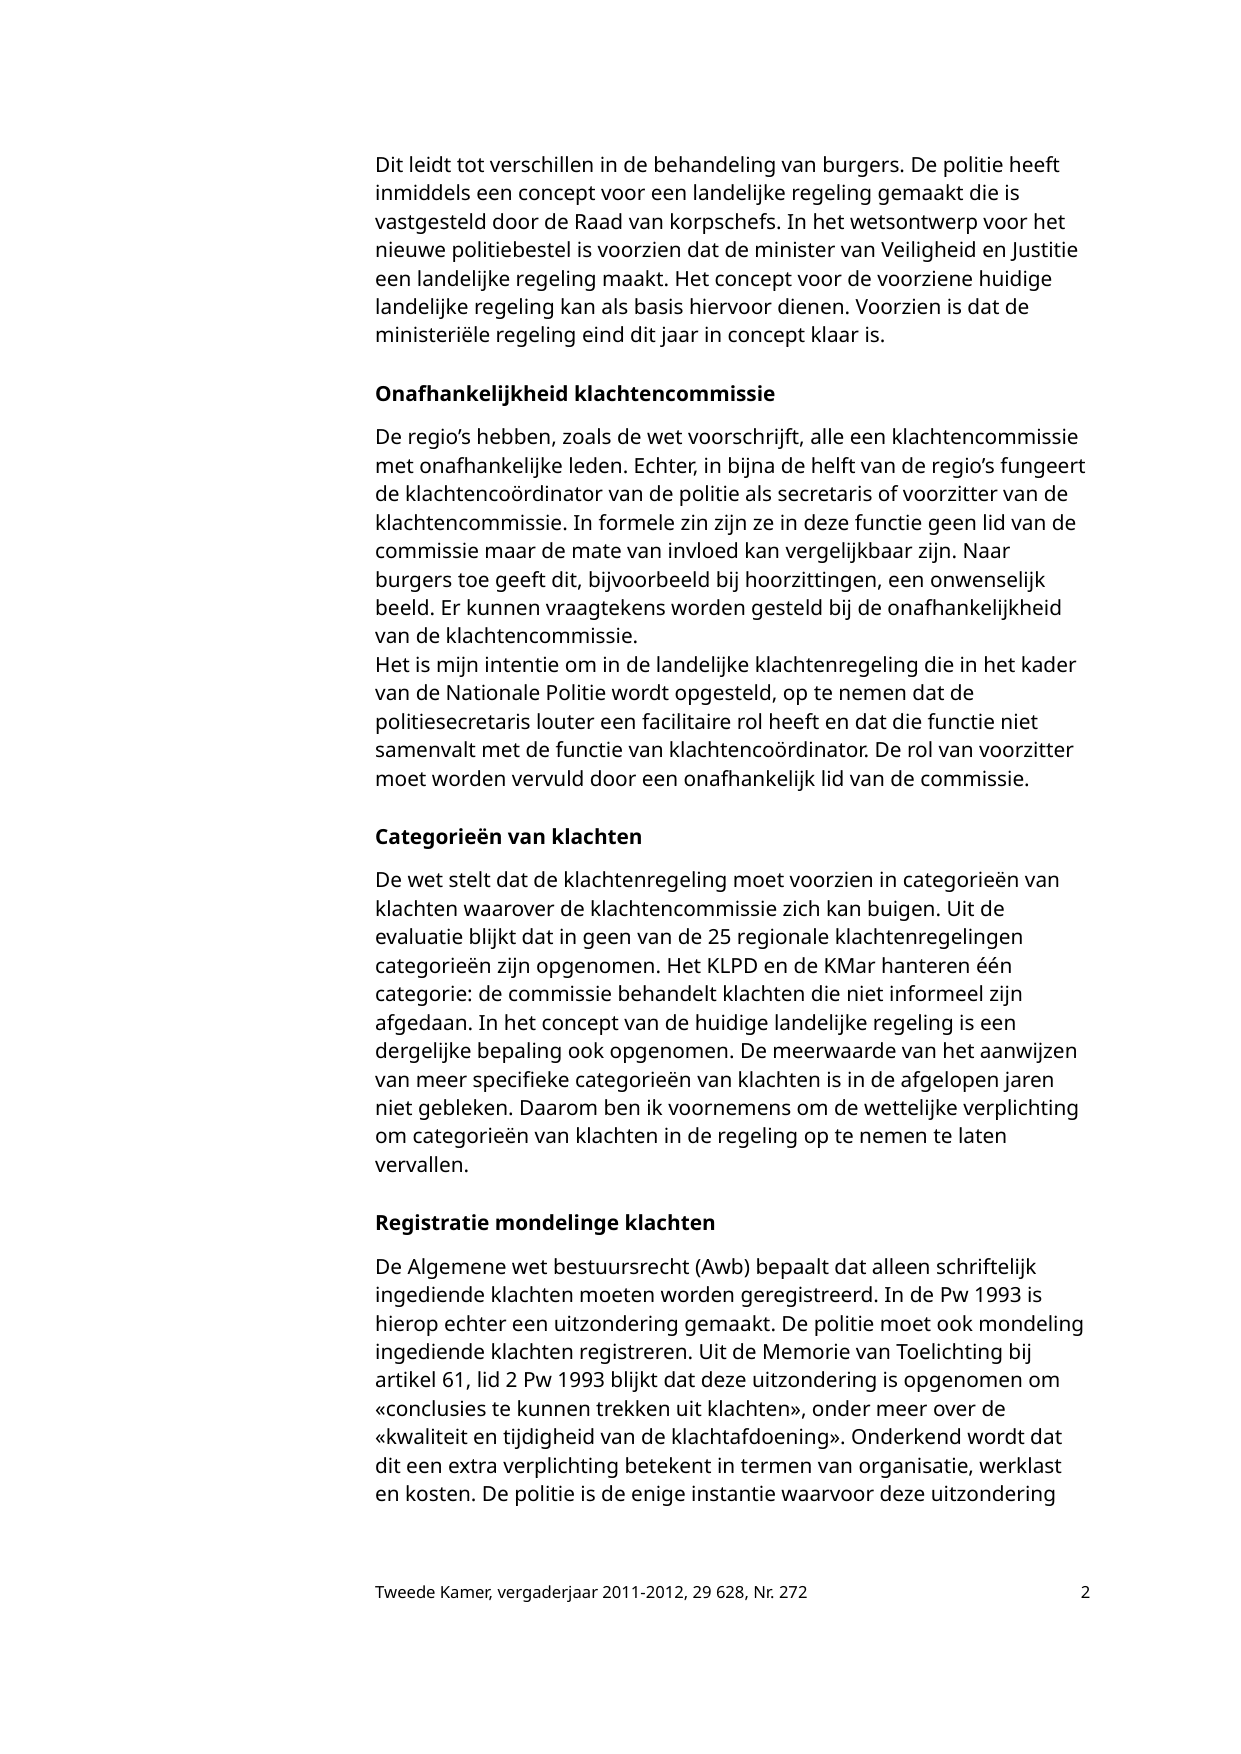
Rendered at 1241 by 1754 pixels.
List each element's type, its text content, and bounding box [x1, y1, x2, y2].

text Onafhankelijkheid klachtencommissie [375, 379, 1090, 407]
text De regio’s hebben, zoals de wet voorschrijft, alle een klachtencommissie met onafhankelijke leden. Echter, in bijna de helft van de regio’s fungeert de klachtencoördinator van de politie als secretaris of voorzitter van de klachtencommissie. In formele zin zijn ze in deze functie geen lid van de commissie maar de mate van invloed kan vergelijkbaar zijn. Naar burgers toe geeft dit, bijvoorbeeld bij hoorzittingen, een onwenselijk beeld. Er kunnen vraagtekens worden gesteld bij de onafhankelijkheid van de klachtencommissie. [375, 422, 1090, 650]
text Categorieën van klachten [375, 822, 1090, 851]
text Registratie mondelinge klachten [375, 1208, 1090, 1237]
text Het is mijn intentie om in de landelijke klachtenregeling die in het kader van de Nationale Politie wordt opgesteld, op te nemen dat de politiesecretaris louter een facilitaire rol heeft en dat die functie niet samenvalt met de functie van klachtencoördinator. De rol van voorzitter moet worden vervuld door een onafhankelijk lid van de commissie. [375, 650, 1090, 792]
text Dit leidt tot verschillen in de behandeling van burgers. De politie heeft inmiddels een concept voor een landelijke regeling gemaakt die is vastgesteld door de Raad van korpschefs. In het wetsontwerp voor het nieuwe politiebestel is voorzien dat de minister van Veiligheid en Justitie een landelijke regeling maakt. Het concept voor de voorziene huidige landelijke regeling kan als basis hiervoor dienen. Voorzien is dat de ministeriële regeling eind dit jaar in concept klaar is. [375, 150, 1090, 349]
text De wet stelt dat de klachtenregeling moet voorzien in categorieën van klachten waarover de klachtencommissie zich kan buigen. Uit de evaluatie blijkt dat in geen van de 25 regionale klachtenregelingen categorieën zijn opgenomen. Het KLPD en de KMar hanteren één categorie: de commissie behandelt klachten die niet informeel zijn afgedaan. In het concept van de huidige landelijke regeling is een dergelijke bepaling ook opgenomen. De meerwaarde van het aanwijzen van meer specifieke categorieën van klachten is in de afgelopen jaren niet gebleken. Daarom ben ik voornemens om de wettelijke verplichting om categorieën van klachten in de regeling op te nemen te laten vervallen. [375, 866, 1090, 1178]
text De Algemene wet bestuursrecht (Awb) bepaalt dat alleen schriftelijk ingediende klachten moeten worden geregistreerd. In de Pw 1993 is hierop echter een uitzondering gemaakt. De politie moet ook mondeling ingediende klachten registreren. Uit de Memorie van Toelichting bij artikel 61, lid 2 Pw 1993 blijkt dat deze uitzondering is opgenomen om «conclusies te kunnen trekken uit klachten», onder meer over de «kwaliteit en tijdigheid van de klachtafdoening». Onderkend wordt dat dit een extra verplichting betekent in termen van organisatie, werklast en kosten. De politie is de enige instantie waarvoor deze uitzondering [375, 1252, 1090, 1508]
